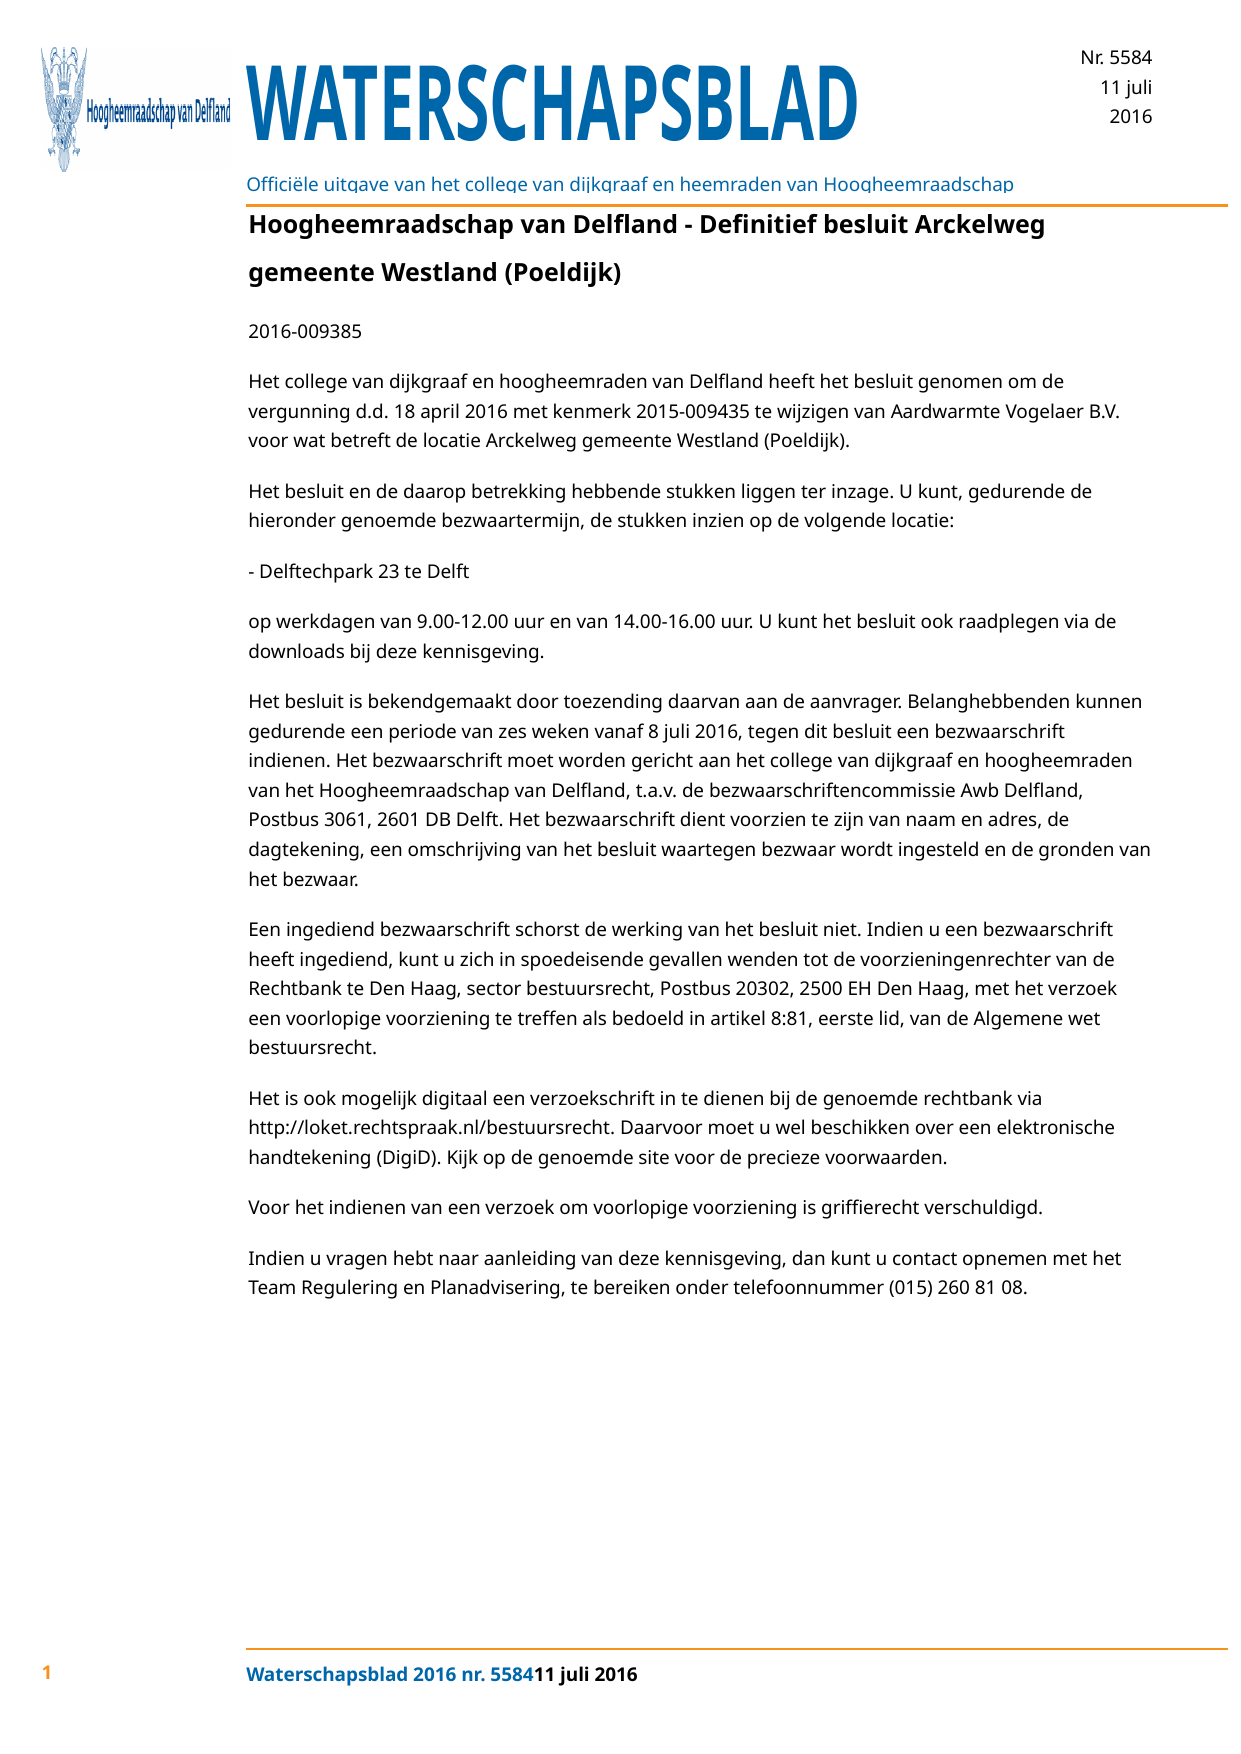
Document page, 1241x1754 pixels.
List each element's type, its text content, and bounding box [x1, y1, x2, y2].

picture [41, 47, 231, 172]
text 2016-009385 [248, 318, 1152, 344]
text Voor het indienen van een verzoek om voorlopige voorziening is griffierecht verschuldigd. [248, 1194, 1152, 1220]
text Het college van dijkgraaf en hoogheemraden van Delfland heeft het besluit genomen om de vergunning d.d. 18 april 2016 met kenmerk 2015-009435 te wijzigen van Aardwarmte Vogelaer B.V. voor wat betreft de locatie Arckelweg gemeente Westland (Poeldijk). [248, 368, 1152, 453]
text Een ingediend bezwaarschrift schorst de werking van het besluit niet. Indien u een bezwaarschrift heeft ingediend, kunt u zich in spoedeisende gevallen wenden tot de voorzieningenrechter van de Rechtbank te Den Haag, sector bestuursrecht, Postbus 20302, 2500 EH Den Haag, met het verzoek een voorlopige voorziening te treffen als bedoeld in artikel 8:81, eerste lid, van de Algemene wet bestuursrecht. [248, 916, 1152, 1060]
text Het besluit en de daarop betrekking hebbende stukken liggen ter inzage. U kunt, gedurende de hieronder genoemde bezwaartermijn, de stukken inzien op de volgende locatie: [248, 478, 1152, 533]
text op werkdagen van 9.00-12.00 uur en van 14.00-16.00 uur. U kunt het besluit ook raadplegen via de downloads bij deze kennisgeving. [248, 608, 1152, 664]
text Het besluit is bekendgemaakt door toezending daarvan aan de aanvrager. Belanghebbenden kunnen gedurende een periode van zes weken vanaf 8 juli 2016, tegen dit besluit een bezwaarschrift indienen. Het bezwaarschrift moet worden gericht aan het college van dijkgraaf en hoogheemraden van het Hoogheemraadschap van Delfland, t.a.v. de bezwaarschriftencommissie Awb Delfland, Postbus 3061, 2601 DB Delft. Het bezwaarschrift dient voorzien te zijn van naam en adres, de dagtekening, een omschrijving van het besluit waartegen bezwaar wordt ingesteld en de gronden van het bezwaar. [248, 688, 1152, 892]
text Hoogheemraadschap van Delfland - Definitief besluit Arckelweg gemeente Westland (Poeldijk) [248, 207, 1152, 288]
text Indien u vragen hebt naar aanleiding van deze kennisgeving, dan kunt u contact opnemen met het Team Regulering en Planadvisering, te bereiken onder telefoonnummer (015) 260 81 08. [248, 1245, 1152, 1300]
text - Delftechpark 23 te Delft [248, 558, 1152, 584]
text Het is ook mogelijk digitaal een verzoekschrift in te dienen bij de genoemde rechtbank via http://loket.rechtspraak.nl/bestuursrecht. Daarvoor moet u wel beschikken over een elektronische handtekening (DigiD). Kijk op de genoemde site voor de precieze voorwaarden. [248, 1085, 1152, 1170]
